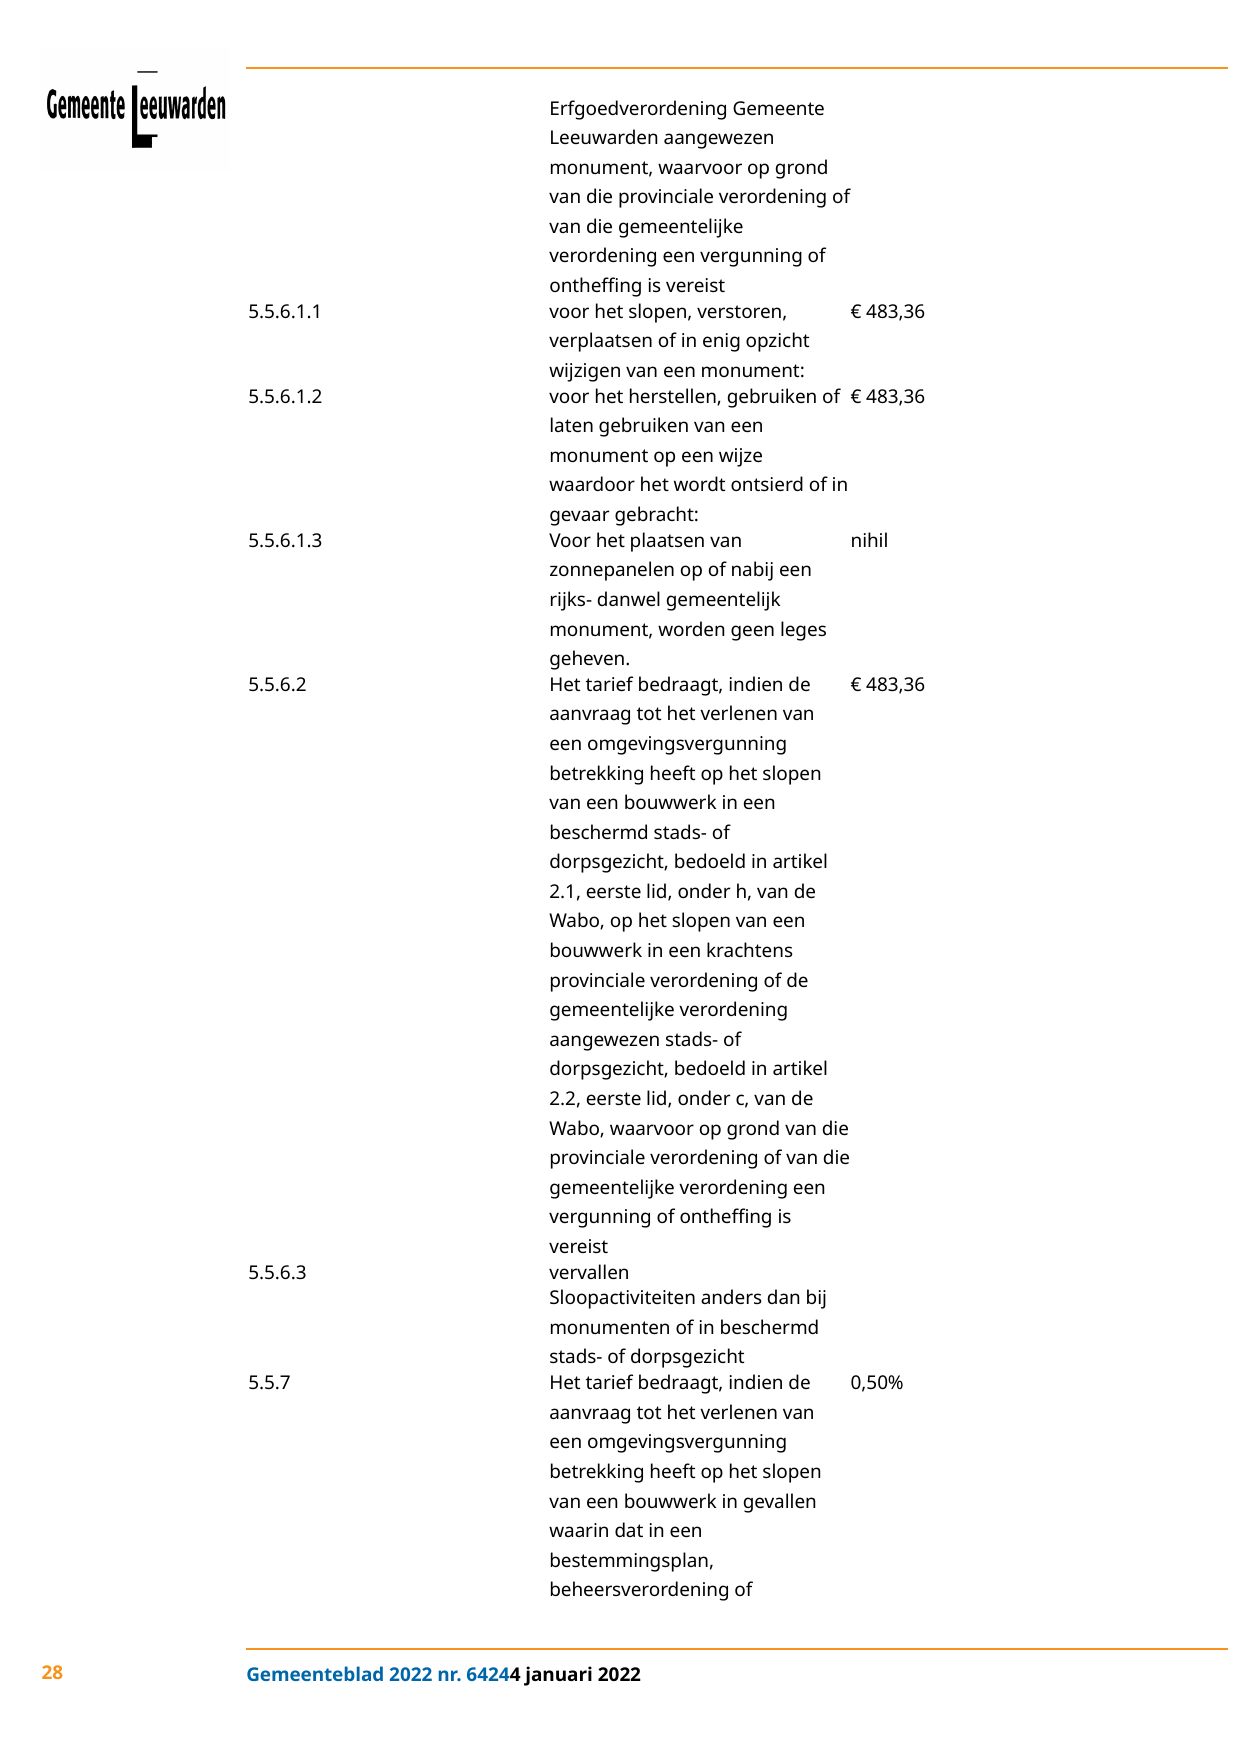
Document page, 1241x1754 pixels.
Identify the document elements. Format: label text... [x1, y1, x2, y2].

table_cell voor het slopen, verstoren, verplaatsen of in enig opzicht wijzigen van een monument: [549, 298, 850, 383]
table_cell [248, 95, 549, 298]
table_cell € 483,36 [850, 671, 1152, 1259]
table_cell voor het herstellen, gebruiken of laten gebruiken van een monument op een wijze waardoor het wordt ontsierd of in gevaar gebracht: [549, 383, 850, 527]
table_cell € 483,36 [850, 383, 1152, 527]
table_cell [248, 1285, 549, 1369]
table_cell Het tarief bedraagt, indien de aanvraag tot het verlenen van een omgevingsvergunning betrekking heeft op het slopen van een bouwwerk in gevallen waarin dat in een bestemmingsplan, beheersverordening of [549, 1370, 850, 1602]
table_cell vervallen [549, 1259, 850, 1284]
table_cell Sloopactiviteiten anders dan bij monumenten of in beschermd stads- of dorpsgezicht [549, 1285, 850, 1369]
table_cell Voor het plaatsen van zonnepanelen op of nabij een rijks- danwel gemeentelijk monument, worden geen leges geheven. [549, 527, 850, 671]
table_cell [850, 1259, 1152, 1284]
table_cell 5.5.6.1.2 [248, 383, 549, 527]
table_cell 5.5.7 [248, 1370, 549, 1602]
table_cell [850, 1285, 1152, 1369]
picture [41, 47, 231, 172]
table_cell nihil [850, 527, 1152, 671]
table_cell 0,50% [850, 1370, 1152, 1602]
table_cell Erfgoedverordening Gemeente Leeuwarden aangewezen monument, waarvoor op grond van die provinciale verordening of van die gemeentelijke verordening een vergunning of ontheffing is vereist [549, 95, 850, 298]
table_cell 5.5.6.1.1 [248, 298, 549, 383]
table_cell 5.5.6.2 [248, 671, 549, 1259]
table_cell € 483,36 [850, 298, 1152, 383]
table_cell Het tarief bedraagt, indien de aanvraag tot het verlenen van een omgevingsvergunning betrekking heeft op het slopen van een bouwwerk in een beschermd stads- of dorpsgezicht, bedoeld in artikel 2.1, eerste lid, onder h, van de Wabo, op het slopen van een bouwwerk in een krachtens provinciale verordening of de gemeentelijke verordening aangewezen stads- of dorpsgezicht, bedoeld in artikel 2.2, eerste lid, onder c, van de Wabo, waarvoor op grond van die provinciale verordening of van die gemeentelijke verordening een vergunning of ontheffing is vereist [549, 671, 850, 1259]
table_cell 5.5.6.1.3 [248, 527, 549, 671]
table_cell [850, 95, 1152, 298]
table_cell 5.5.6.3 [248, 1259, 549, 1284]
